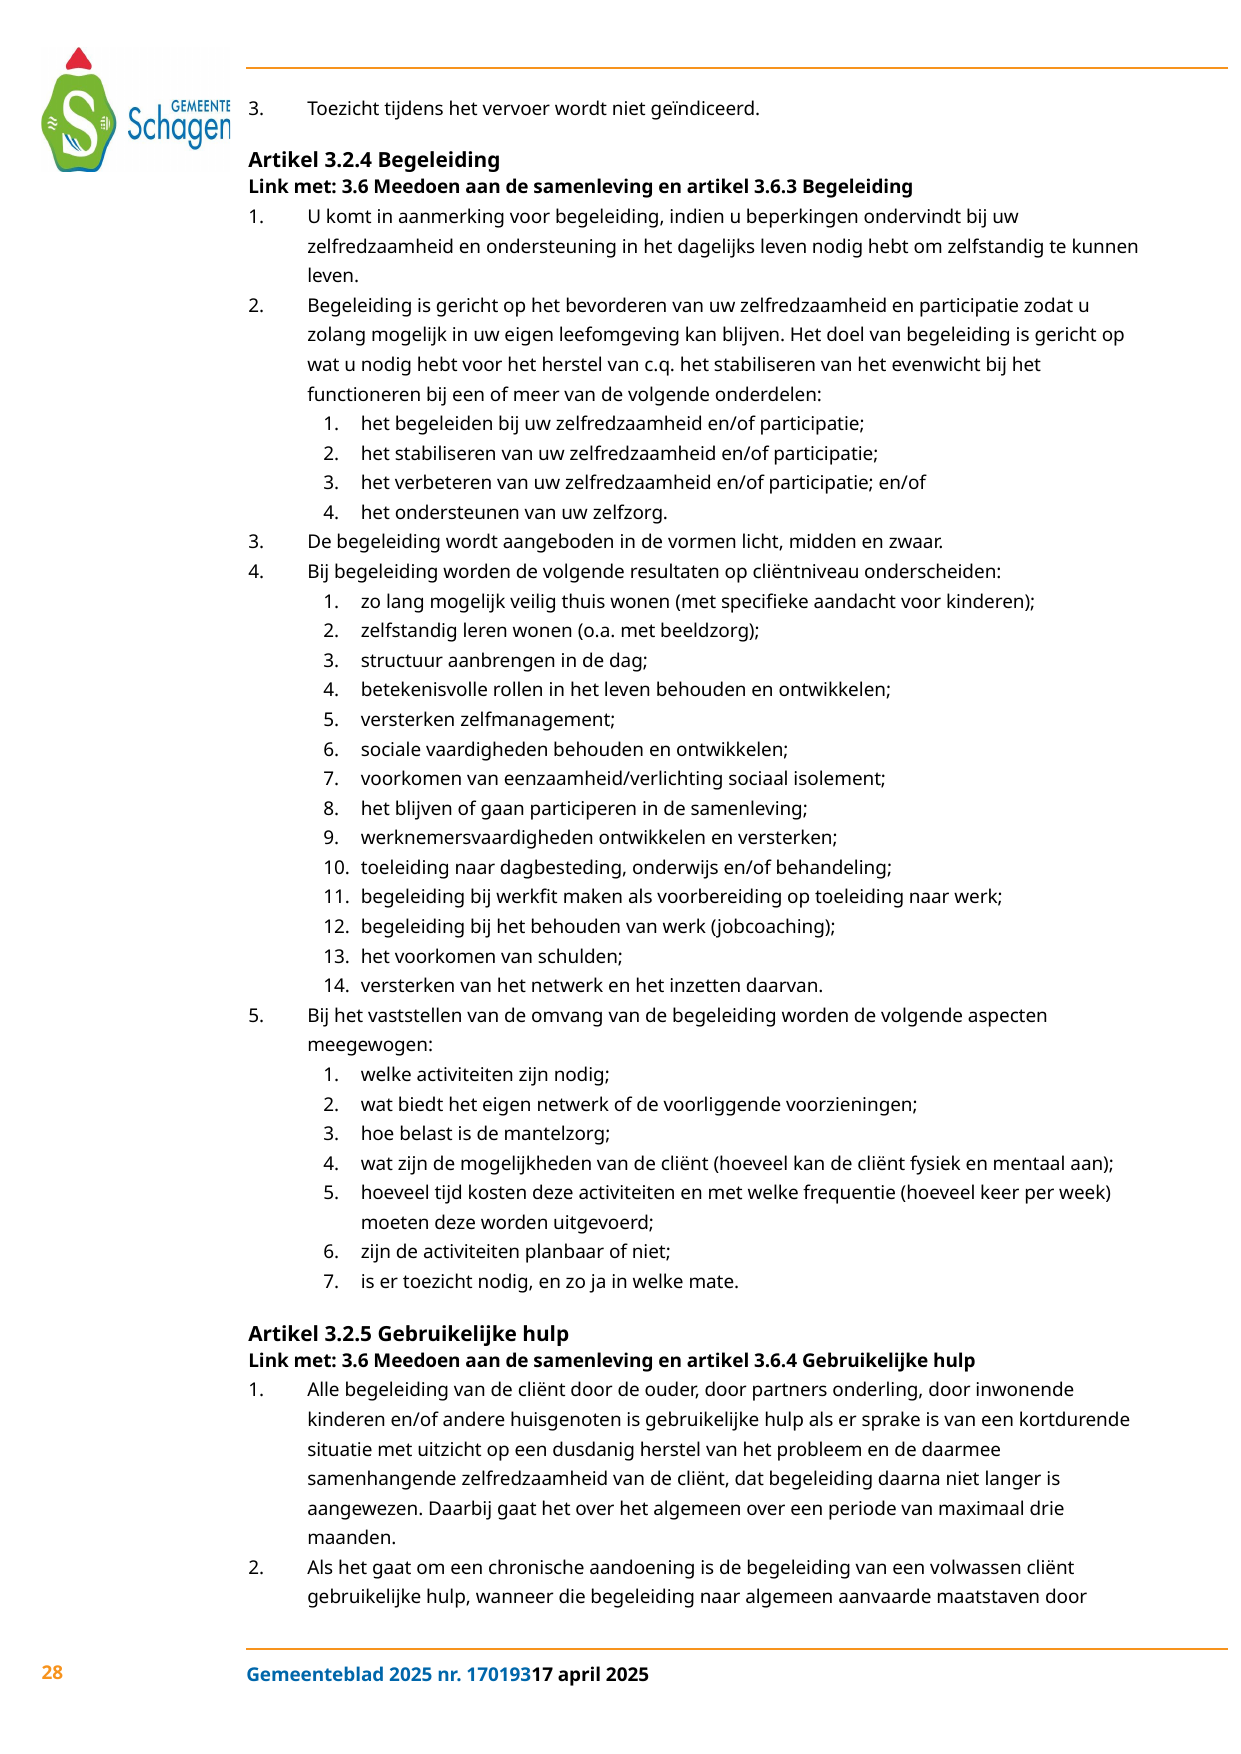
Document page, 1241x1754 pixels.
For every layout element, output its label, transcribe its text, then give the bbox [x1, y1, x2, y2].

list het begeleiden bij uw zelfredzaamheid en/of participatie; [323, 410, 1152, 436]
list werknemersvaardigheden ontwikkelen en versterken; [323, 824, 1152, 850]
list betekenisvolle rollen in het leven behouden en ontwikkelen; [323, 677, 1152, 702]
list begeleiding bij werkfit maken als voorbereiding op toeleiding naar werk; [323, 884, 1152, 909]
list Als het gaat om een chronische aandoening is de begeleiding van een volwassen cliënt gebruikelijke hulp, wanneer die begeleiding naar algemeen aanvaarde maatstaven door [248, 1554, 1152, 1609]
list Bij begeleiding worden de volgende resultaten op cliëntniveau onderscheiden: [248, 558, 1152, 584]
list Begeleiding is gericht op het bevorderen van uw zelfredzaamheid en participatie zodat u zolang mogelijk in uw eigen leefomgeving kan blijven. Het doel van begeleiding is gericht op wat u nodig hebt voor het herstel van c.q. het stabiliseren van het evenwicht bij het functioneren bij een of meer van de volgende onderdelen: [248, 292, 1152, 406]
list sociale vaardigheden behouden en ontwikkelen; [323, 736, 1152, 761]
list wat biedt het eigen netwerk of de voorliggende voorzieningen; [323, 1091, 1152, 1116]
text Link met: 3.6 Meedoen aan de samenleving en artikel 3.6.4 Gebruikelijke hulp [248, 1347, 1152, 1373]
list toeleiding naar dagbesteding, onderwijs en/of behandeling; [323, 854, 1152, 880]
list het voorkomen van schulden; [323, 943, 1152, 968]
list zijn de activiteiten planbaar of niet; [323, 1239, 1152, 1264]
list De begeleiding wordt aangeboden in de vormen licht, midden en zwaar. [248, 529, 1152, 554]
list versterken zelfmanagement; [323, 706, 1152, 732]
list het blijven of gaan participeren in de samenleving; [323, 795, 1152, 821]
list het ondersteunen van uw zelfzorg. [323, 499, 1152, 525]
list Toezicht tijdens het vervoer wordt niet geïndiceerd. [248, 95, 1152, 121]
text Link met: 3.6 Meedoen aan de samenleving en artikel 3.6.3 Begeleiding [248, 174, 1152, 199]
list structuur aanbrengen in de dag; [323, 647, 1152, 673]
list het verbeteren van uw zelfredzaamheid en/of participatie; en/of [323, 469, 1152, 495]
list is er toezicht nodig, en zo ja in welke mate. [323, 1268, 1152, 1294]
list het stabiliseren van uw zelfredzaamheid en/of participatie; [323, 440, 1152, 466]
list Bij het vaststellen van de omvang van de begeleiding worden de volgende aspecten meegewogen: [248, 1002, 1152, 1057]
text Artikel 3.2.5 Gebruikelijke hulp [248, 1319, 1152, 1347]
list welke activiteiten zijn nodig; [323, 1061, 1152, 1087]
list voorkomen van eenzaamheid/verlichting sociaal isolement; [323, 765, 1152, 791]
picture [41, 47, 231, 172]
list versterken van het netwerk en het inzetten daarvan. [323, 972, 1152, 998]
list wat zijn de mogelijkheden van de cliënt (hoeveel kan de cliënt fysiek en mentaal aan); [323, 1150, 1152, 1176]
list zo lang mogelijk veilig thuis wonen (met specifieke aandacht voor kinderen); [323, 588, 1152, 613]
list begeleiding bij het behouden van werk (jobcoaching); [323, 913, 1152, 939]
text Artikel 3.2.4 Begeleiding [248, 145, 1152, 174]
list hoe belast is de mantelzorg; [323, 1120, 1152, 1146]
list hoeveel tijd kosten deze activiteiten en met welke frequentie (hoeveel keer per week) moeten deze worden uitgevoerd; [323, 1179, 1152, 1235]
list U komt in aanmerking voor begeleiding, indien u beperkingen ondervindt bij uw zelfredzaamheid en ondersteuning in het dagelijks leven nodig hebt om zelfstandig te kunnen leven. [248, 203, 1152, 288]
list zelfstandig leren wonen (o.a. met beeldzorg); [323, 617, 1152, 643]
list Alle begeleiding van de cliënt door de ouder, door partners onderling, door inwonende kinderen en/of andere huisgenoten is gebruikelijke hulp als er sprake is van een kortdurende situatie met uitzicht op een dusdanig herstel van het probleem en de daarmee samenhangende zelfredzaamheid van de cliënt, dat begeleiding daarna niet langer is aangewezen. Daarbij gaat het over het algemeen over een periode van maximaal drie maanden. [248, 1377, 1152, 1550]
